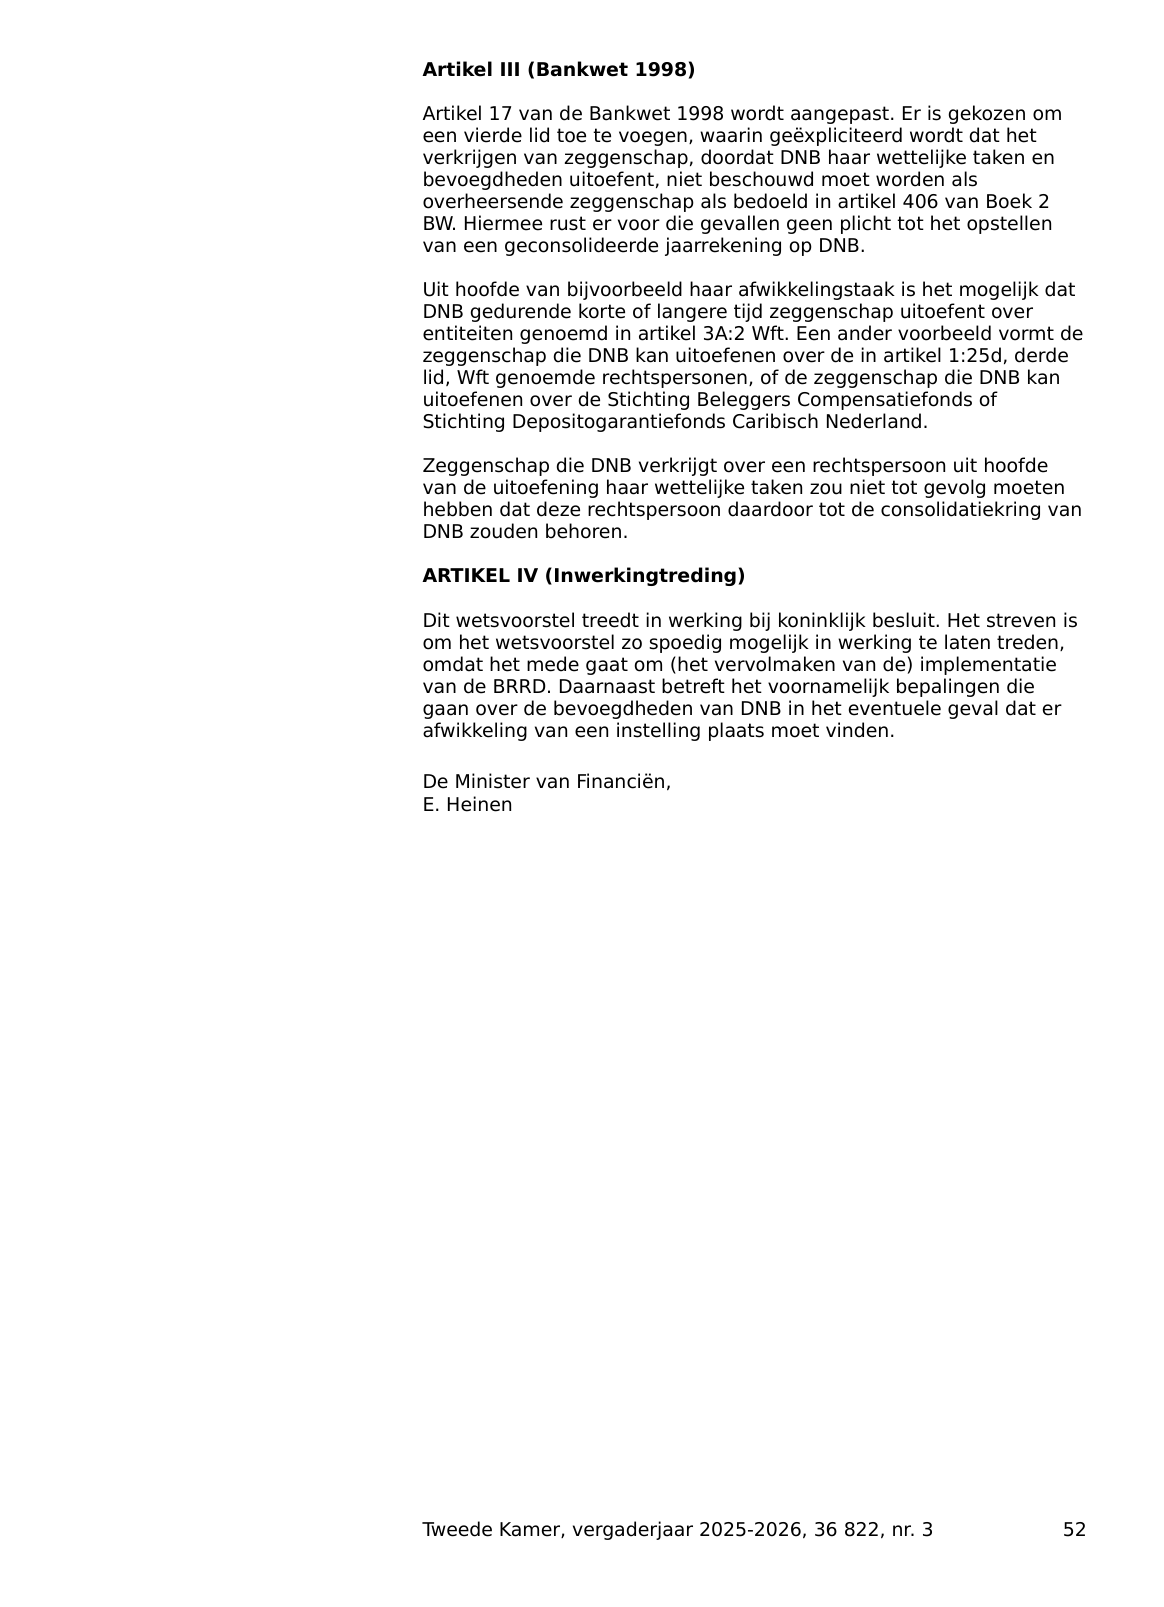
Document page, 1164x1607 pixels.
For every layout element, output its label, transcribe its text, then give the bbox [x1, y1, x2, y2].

text Dit wetsvoorstel treedt in werking bij koninklijk besluit. Het streven is om het wetsvoorstel zo spoedig mogelijk in werking te laten treden, omdat het mede gaat om (het vervolmaken van de) implementatie van de BRRD. Daarnaast betreft het voornamelijk bepalingen die gaan over de bevoegdheden van DNB in het eventuele geval dat er afwikkeling van een instelling plaats moet vinden. [422, 609, 1087, 741]
subtitle Artikel III (Bankwet 1998) [422, 59, 1087, 81]
subtitle ARTIKEL IV (Inwerkingtreding) [422, 565, 1087, 587]
text Artikel 17 van de Bankwet 1998 wordt aangepast. Er is gekozen om een vierde lid toe te voegen, waarin geëxpliciteerd wordt dat het verkrijgen van zeggenschap, doordat DNB haar wettelijke taken en bevoegdheden uitoefent, niet beschouwd moet worden als overheersende zeggenschap als bedoeld in artikel 406 van Boek 2 BW. Hiermee rust er voor die gevallen geen plicht tot het opstellen van een geconsolideerde jaarrekening op DNB. [422, 103, 1087, 257]
text Zeggenschap die DNB verkrijgt over een rechtspersoon uit hoofde van de uitoefening haar wettelijke taken zou niet tot gevolg moeten hebben dat deze rechtspersoon daardoor tot de consolidatiekring van DNB zouden behoren. [422, 455, 1087, 543]
text Uit hoofde van bijvoorbeeld haar afwikkelingstaak is het mogelijk dat DNB gedurende korte of langere tijd zeggenschap uitoefent over entiteiten genoemd in artikel 3A:2 Wft. Een ander voorbeeld vormt de zeggenschap die DNB kan uitoefenen over de in artikel 1:25d, derde lid, Wft genoemde rechtspersonen, of de zeggenschap die DNB kan uitoefenen over de Stichting Beleggers Compensatiefonds of Stichting Depositogarantiefonds Caribisch Nederland. [422, 279, 1087, 433]
text De Minister van Financiën, E. Heinen [422, 771, 1087, 815]
